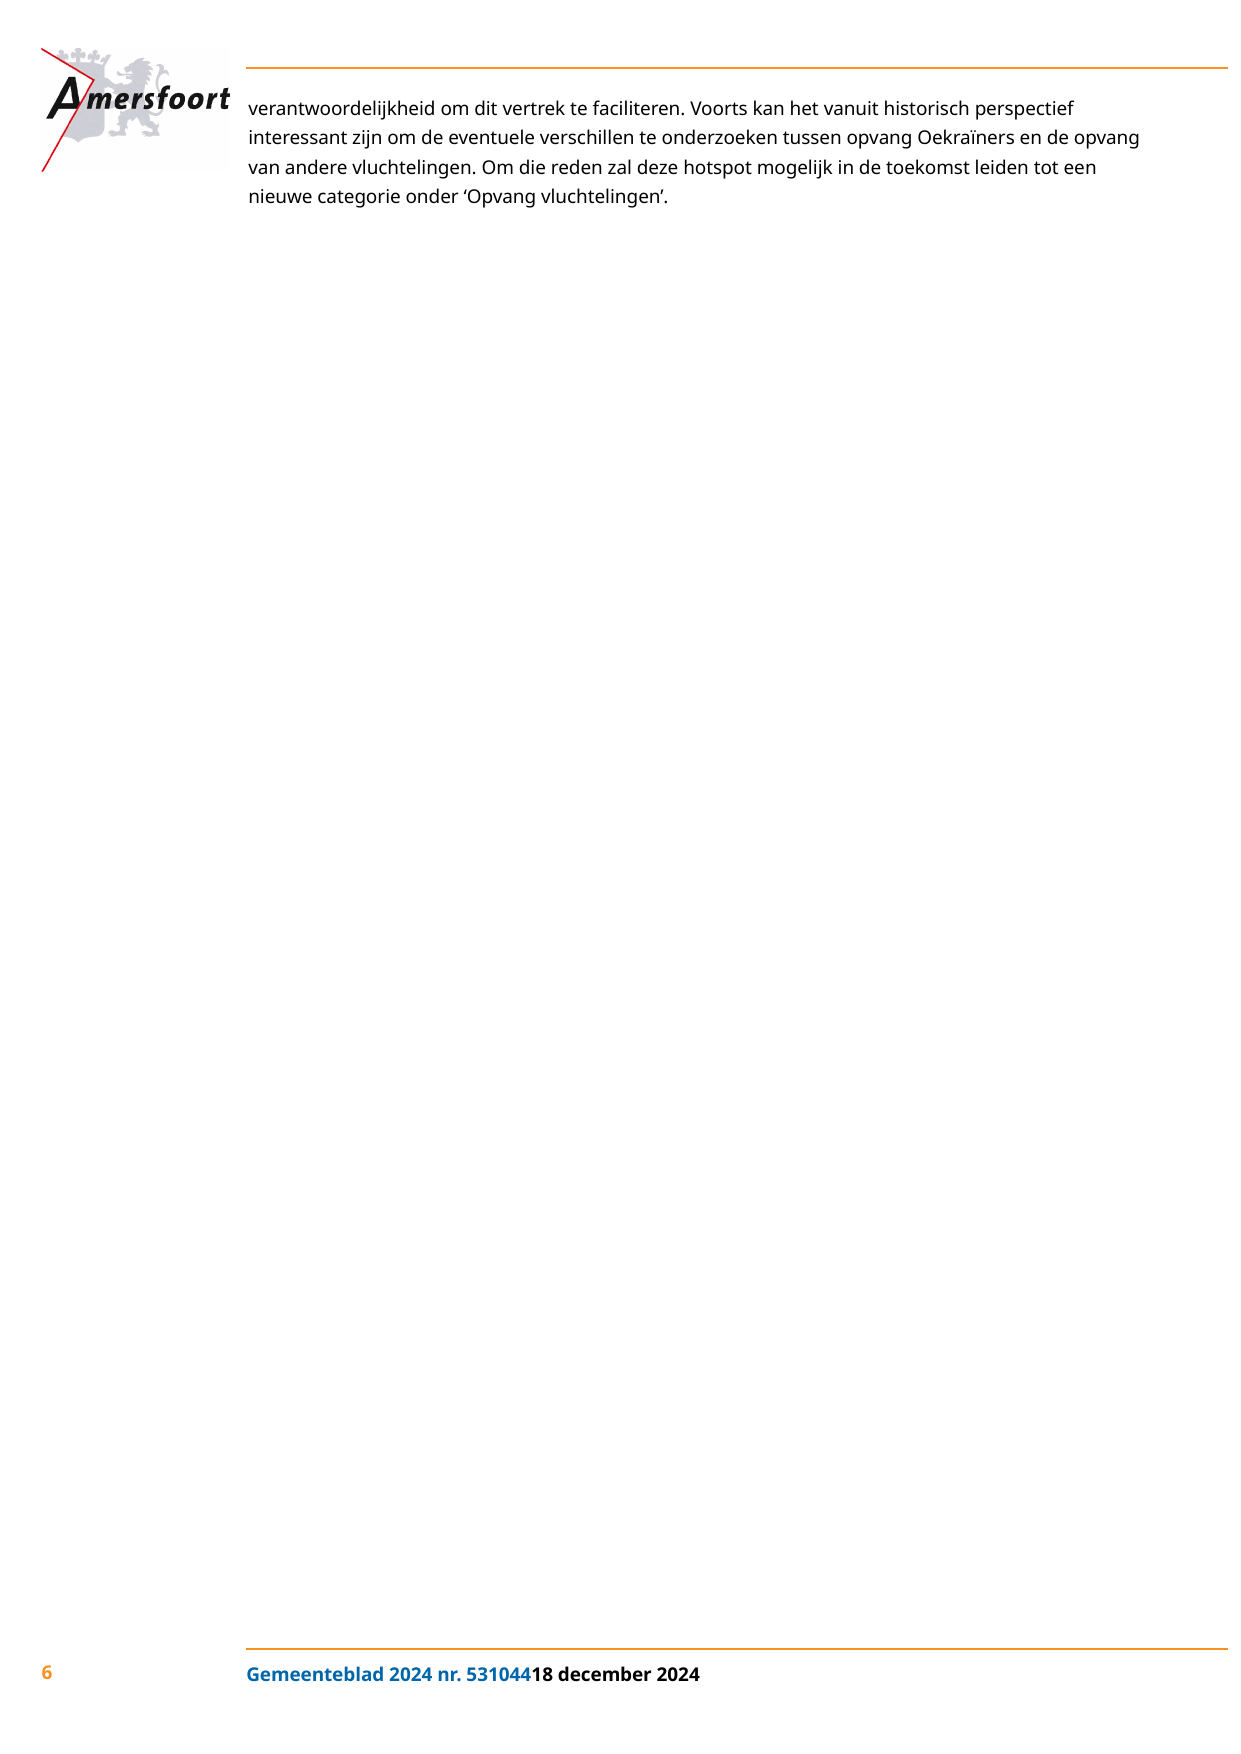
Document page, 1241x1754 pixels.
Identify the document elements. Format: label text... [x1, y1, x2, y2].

picture [41, 47, 231, 172]
table_cell verantwoordelijkheid om dit vertrek te faciliteren. Voorts kan het vanuit historisch perspectief interessant zijn om de eventuele verschillen te onderzoeken tussen opvang Oekraïners en de opvang van andere vluchtelingen. Om die reden zal deze hotspot mogelijk in de toekomst leiden tot een nieuwe categorie onder ‘Opvang vluchtelingen’. [248, 95, 1152, 209]
